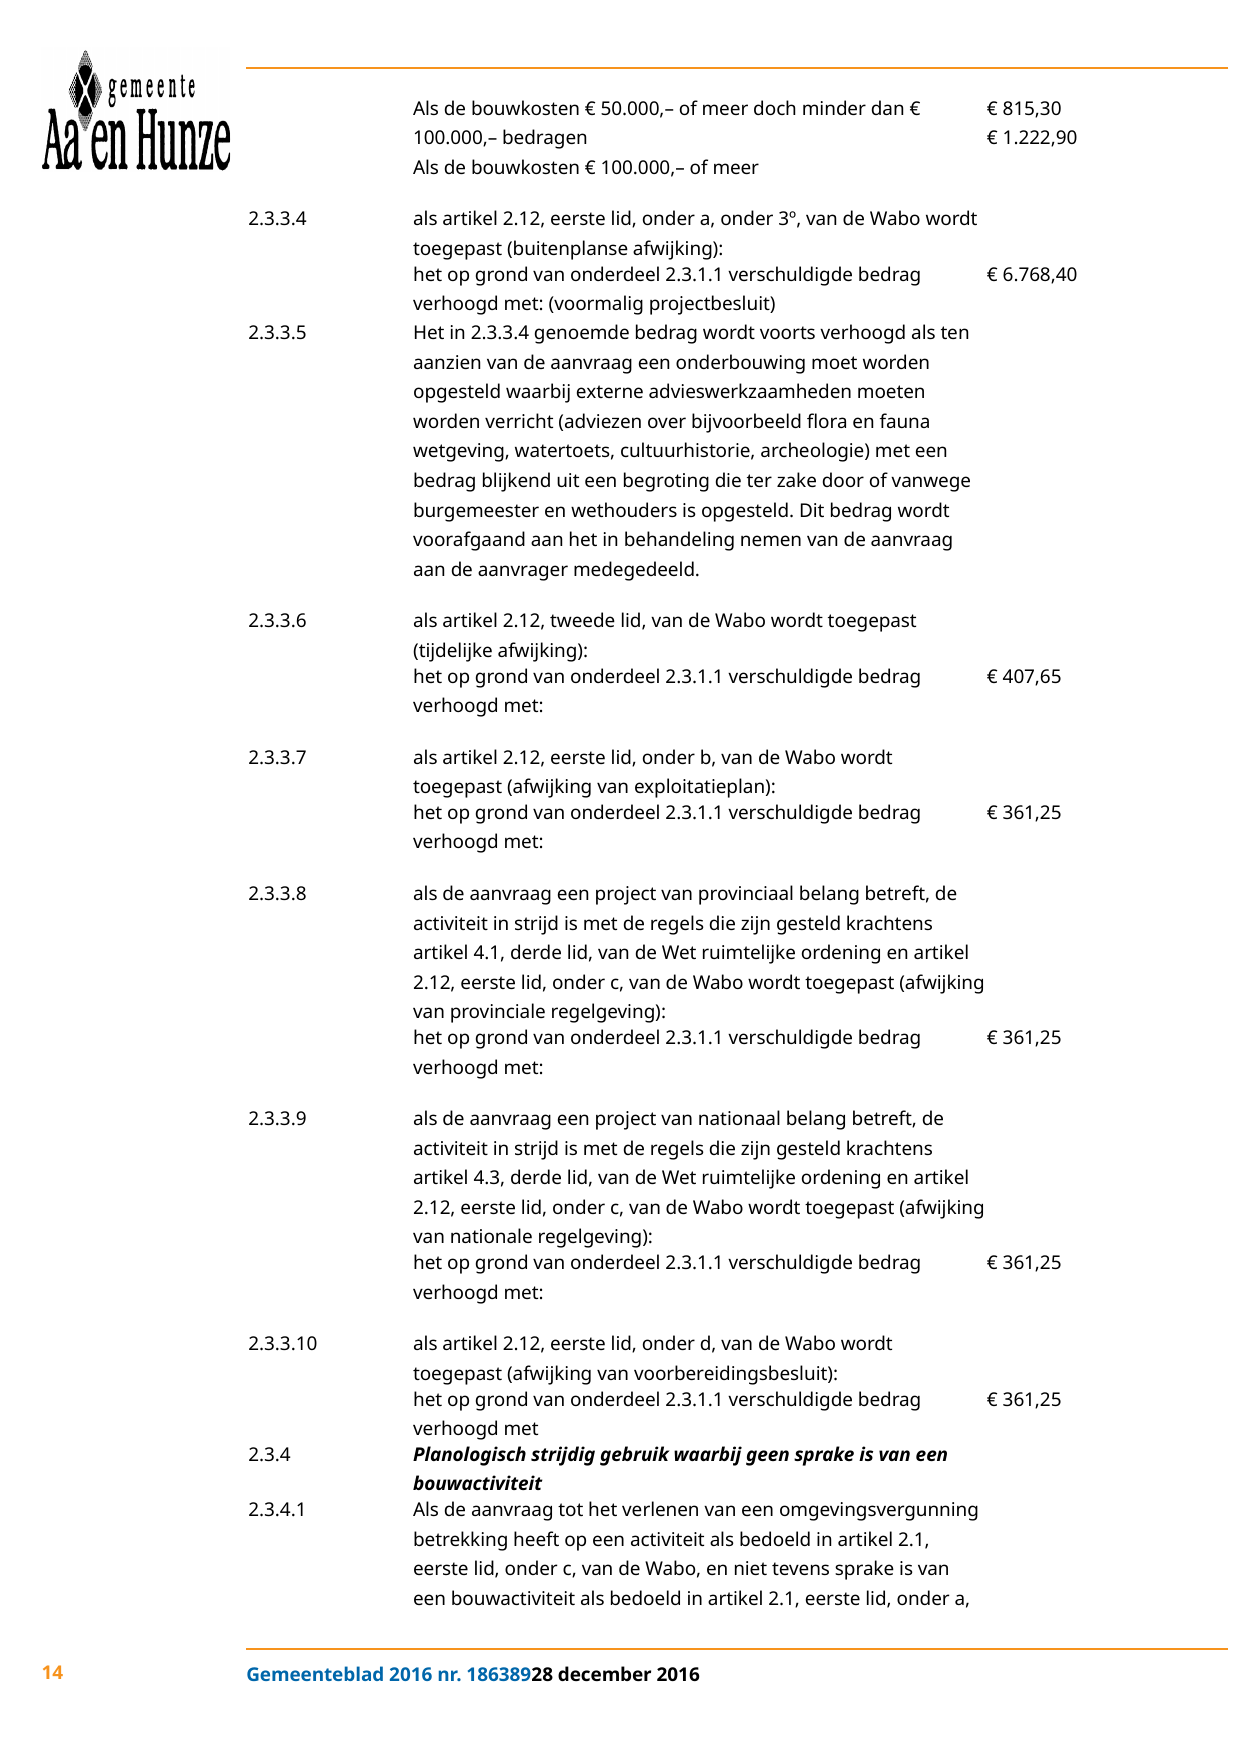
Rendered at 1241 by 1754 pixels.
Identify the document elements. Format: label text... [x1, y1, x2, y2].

table_cell [987, 744, 1152, 799]
table_cell € 361,25 [987, 1386, 1152, 1441]
table_cell [248, 799, 413, 854]
table_cell [248, 95, 413, 180]
table_cell 2.3.3.10 [248, 1330, 413, 1386]
table_cell [248, 1024, 413, 1079]
table_cell Planologisch strijdig gebruik waarbij geen sprake is van een bouwactiviteit [413, 1441, 987, 1496]
table_cell € 361,25 [987, 799, 1152, 854]
table_cell [987, 180, 1152, 205]
table_cell 2.3.3.8 [248, 880, 413, 1024]
table_cell het op grond van onderdeel 2.3.1.1 verschuldigde bedrag verhoogd met: [413, 1249, 987, 1305]
table_cell het op grond van onderdeel 2.3.1.1 verschuldigde bedrag verhoogd met: [413, 663, 987, 718]
table_cell € 407,65 [987, 663, 1152, 718]
table_cell € 361,25 [987, 1024, 1152, 1079]
table_cell het op grond van onderdeel 2.3.1.1 verschuldigde bedrag verhoogd met: [413, 799, 987, 854]
table_cell het op grond van onderdeel 2.3.1.1 verschuldigde bedrag verhoogd met: (voormalig projectbesluit) [413, 261, 987, 316]
table_cell [987, 1496, 1152, 1611]
table_cell [248, 180, 413, 205]
table_cell 2.3.3.9 [248, 1105, 413, 1249]
table_cell 2.3.3.6 [248, 608, 413, 663]
table_cell [413, 582, 987, 607]
table_cell [248, 663, 413, 718]
table_cell als artikel 2.12, eerste lid, onder d, van de Wabo wordt toegepast (afwijking van voorbereidingsbesluit): [413, 1330, 987, 1386]
table_cell [987, 855, 1152, 880]
table_cell [987, 205, 1152, 261]
table_cell [987, 880, 1152, 1024]
table_cell 2.3.3.7 [248, 744, 413, 799]
table_cell 2.3.4 [248, 1441, 413, 1496]
table_cell als artikel 2.12, eerste lid, onder a, onder 3º, van de Wabo wordt toegepast (buitenplanse afwijking): [413, 205, 987, 261]
table_cell € 361,25 [987, 1249, 1152, 1305]
table_cell [413, 718, 987, 744]
table_cell [413, 1305, 987, 1330]
table_header Het in 2.3.3.4 genoemde bedrag wordt voorts verhoogd als ten aanzien van de aanvraag een onderbouwing moet worden opgesteld waarbij externe advieswerkzaamheden moeten worden verricht (adviezen over bijvoorbeeld flora en fauna wetgeving, watertoets, cultuurhistorie, archeologie) met een bedrag blijkend uit een begroting die ter zake door of vanwege burgemeester en wethouders is opgesteld. Dit bedrag wordt voorafgaand aan het in behandeling nemen van de aanvraag aan de aanvrager medegedeeld. [413, 319, 987, 582]
table_cell [248, 1249, 413, 1305]
table_cell als de aanvraag een project van nationaal belang betreft, de activiteit in strijd is met de regels die zijn gesteld krachtens artikel 4.3, derde lid, van de Wet ruimtelijke ordening en artikel 2.12, eerste lid, onder c, van de Wabo wordt toegepast (afwijking van nationale regelgeving): [413, 1105, 987, 1249]
table_cell [987, 1441, 1152, 1496]
table_cell Als de aanvraag tot het verlenen van een omgevingsvergunning betrekking heeft op een activiteit als bedoeld in artikel 2.1, eerste lid, onder c, van de Wabo, en niet tevens sprake is van een bouwactiviteit als bedoeld in artikel 2.1, eerste lid, onder a, [413, 1496, 987, 1611]
table_cell [413, 1080, 987, 1105]
table_cell als artikel 2.12, tweede lid, van de Wabo wordt toegepast (tijdelijke afwijking): [413, 608, 987, 663]
table_cell [987, 1305, 1152, 1330]
table_header [987, 319, 1152, 582]
picture [41, 47, 231, 172]
table_cell [413, 855, 987, 880]
table_cell [987, 1330, 1152, 1386]
table_cell als artikel 2.12, eerste lid, onder b, van de Wabo wordt toegepast (afwijking van exploitatieplan): [413, 744, 987, 799]
table_cell [248, 718, 413, 744]
table_cell [987, 582, 1152, 607]
table_cell [987, 1080, 1152, 1105]
table_cell € 6.768,40 [987, 261, 1152, 316]
table_cell € 815,30 € 1.222,90 [987, 95, 1152, 180]
table_cell als de aanvraag een project van provinciaal belang betreft, de activiteit in strijd is met de regels die zijn gesteld krachtens artikel 4.1, derde lid, van de Wet ruimtelijke ordening en artikel 2.12, eerste lid, onder c, van de Wabo wordt toegepast (afwijking van provinciale regelgeving): [413, 880, 987, 1024]
table_cell 2.3.4.1 [248, 1496, 413, 1611]
table_cell [987, 1105, 1152, 1249]
table_cell [987, 718, 1152, 744]
table_cell het op grond van onderdeel 2.3.1.1 verschuldigde bedrag verhoogd met: [413, 1024, 987, 1079]
table_cell [248, 261, 413, 316]
table_cell 2.3.3.4 [248, 205, 413, 261]
table_cell [248, 582, 413, 607]
table_cell het op grond van onderdeel 2.3.1.1 verschuldigde bedrag verhoogd met [413, 1386, 987, 1441]
table_cell Als de bouwkosten € 50.000,– of meer doch minder dan € 100.000,– bedragen Als de bouwkosten € 100.000,– of meer [413, 95, 987, 180]
table_header 2.3.3.5 [248, 319, 413, 582]
table_cell [248, 855, 413, 880]
table_cell [987, 608, 1152, 663]
table_cell [248, 1080, 413, 1105]
table_cell [248, 1305, 413, 1330]
table_cell [413, 180, 987, 205]
table_cell [248, 1386, 413, 1441]
